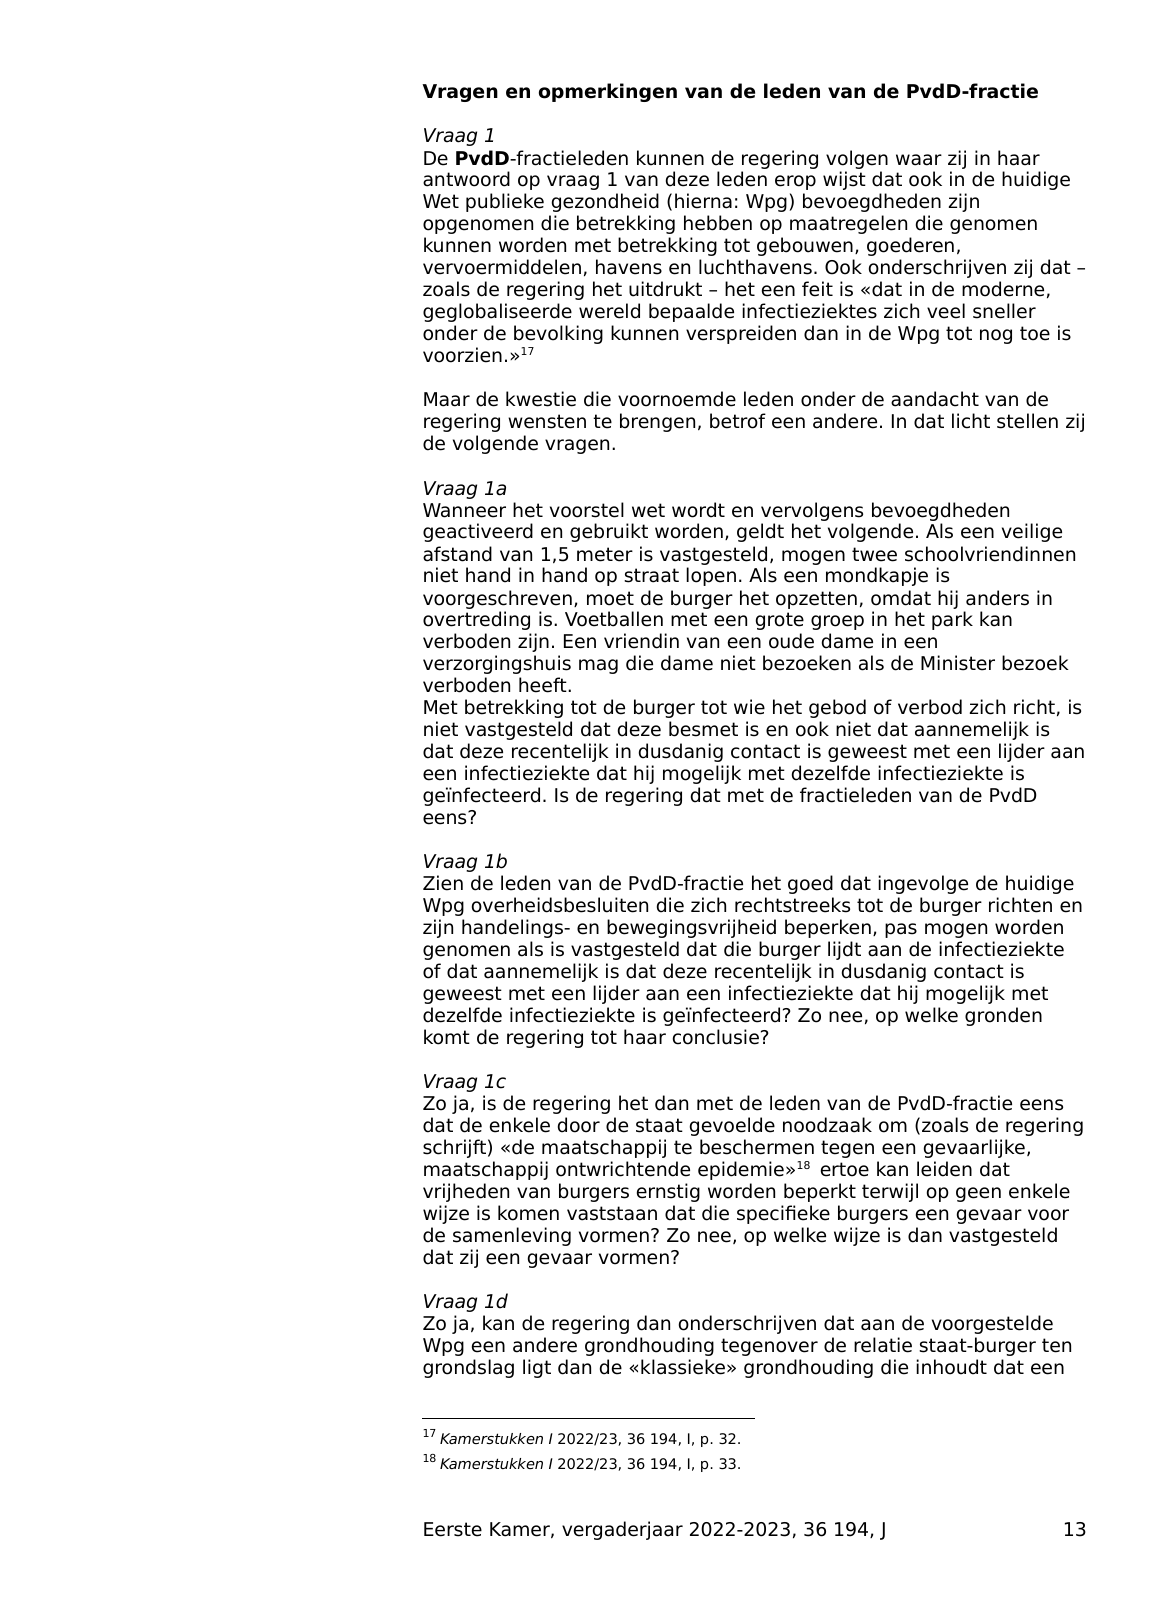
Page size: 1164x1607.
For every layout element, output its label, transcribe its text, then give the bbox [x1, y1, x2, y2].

text Maar de kwestie die voornoemde leden onder de aandacht van de regering wensten te brengen, betrof een andere. In dat licht stellen zij de volgende vragen. [422, 389, 1087, 455]
text Vraag 1a [422, 477, 1087, 499]
text Wanneer het voorstel wet wordt en vervolgens bevoegdheden geactiveerd en gebruikt worden, geldt het volgende. Als een veilige afstand van 1,5 meter is vastgesteld, mogen twee schoolvriendinnen niet hand in hand op straat lopen. Als een mondkapje is voorgeschreven, moet de burger het opzetten, omdat hij anders in overtreding is. Voetballen met een grote groep in het park kan verboden zijn. Een vriendin van een oude dame in een verzorgingshuis mag die dame niet bezoeken als de Minister bezoek verboden heeft. [422, 499, 1087, 697]
text Met betrekking tot de burger tot wie het gebod of verbod zich richt, is niet vastgesteld dat deze besmet is en ook niet dat aannemelijk is dat deze recentelijk in dusdanig contact is geweest met een lijder aan een infectieziekte dat hij mogelijk met dezelfde infectieziekte is geïnfecteerd. Is de regering dat met de fractieleden van de PvdD eens? [422, 697, 1087, 829]
text Zo ja, is de regering het dan met de leden van de PvdD-fractie eens dat de enkele door de staat gevoelde noodzaak om (zoals de regering schrijft) «de maatschappij te beschermen tegen een gevaarlijke, maatschappij ontwrichtende epidemie» ertoe kan leiden dat vrijheden van burgers ernstig worden beperkt terwijl op geen enkele wijze is komen vaststaan dat die specifieke burgers een gevaar voor de samenleving vormen? Zo nee, op welke wijze is dan vastgesteld dat zij een gevaar vormen? [422, 1093, 1087, 1269]
text Vraag 1b [422, 851, 1087, 873]
text Kamerstukken I 2022/23, 36 194, I, p. 32. [422, 1427, 1087, 1449]
text Vraag 1 [422, 125, 1087, 147]
text Vraag 1d [422, 1291, 1087, 1313]
text Zien de leden van de PvdD-fractie het goed dat ingevolge de huidige Wpg overheidsbesluiten die zich rechtstreeks tot de burger richten en zijn handelings- en bewegingsvrijheid beperken, pas mogen worden genomen als is vastgesteld dat die burger lijdt aan de infectieziekte of dat aannemelijk is dat deze recentelijk in dusdanig contact is geweest met een lijder aan een infectieziekte dat hij mogelijk met dezelfde infectieziekte is geïnfecteerd? Zo nee, op welke gronden komt de regering tot haar conclusie? [422, 873, 1087, 1049]
subtitle Vragen en opmerkingen van de leden van de PvdD-fractie [422, 81, 1087, 103]
text Vraag 1c [422, 1071, 1087, 1093]
text De PvdD-fractieleden kunnen de regering volgen waar zij in haar antwoord op vraag 1 van deze leden erop wijst dat ook in de huidige Wet publieke gezondheid (hierna: Wpg) bevoegdheden zijn opgenomen die betrekking hebben op maatregelen die genomen kunnen worden met betrekking tot gebouwen, goederen, vervoermiddelen, havens en luchthavens. Ook onderschrijven zij dat – zoals de regering het uitdrukt – het een feit is «dat in de moderne, geglobaliseerde wereld bepaalde infectieziektes zich veel sneller onder de bevolking kunnen verspreiden dan in de Wpg tot nog toe is voorzien.» [422, 147, 1087, 367]
text Zo ja, kan de regering dan onderschrijven dat aan de voorgestelde Wpg een andere grondhouding tegenover de relatie staat-burger ten grondslag ligt dan de «klassieke» grondhouding die inhoudt dat een [422, 1313, 1087, 1379]
text Kamerstukken I 2022/23, 36 194, I, p. 33. [422, 1452, 1087, 1474]
